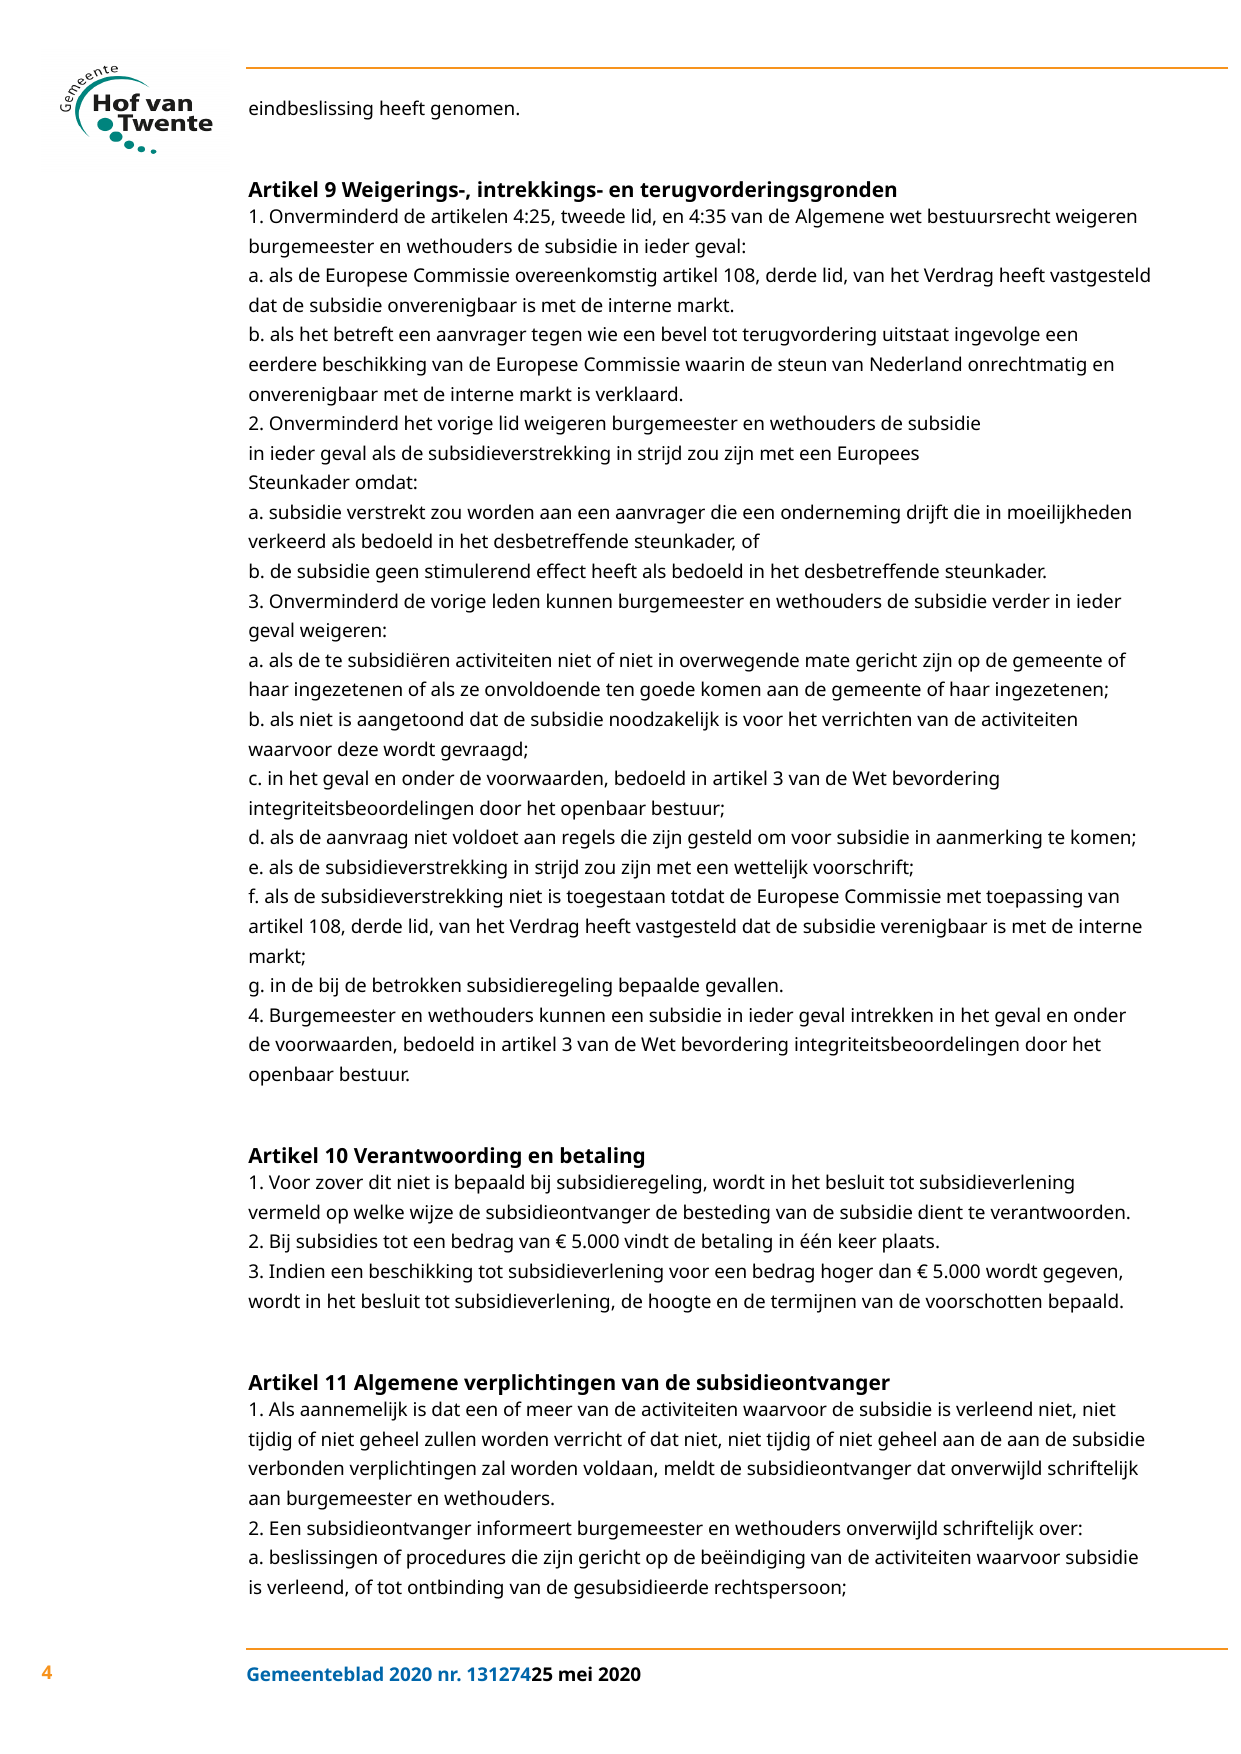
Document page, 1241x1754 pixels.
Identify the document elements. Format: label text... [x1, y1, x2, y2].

text eindbeslissing heeft genomen. [248, 95, 1152, 121]
text 3. Onverminderd de vorige leden kunnen burgemeester en wethouders de subsidie verder in ieder geval weigeren: [248, 588, 1152, 643]
text e. als de subsidieverstrekking in strijd zou zijn met een wettelijk voorschrift; [248, 854, 1152, 880]
text 2. Een subsidieontvanger informeert burgemeester en wethouders onverwijld schriftelijk over: [248, 1515, 1152, 1540]
text Artikel 9 Weigerings-, intrekkings- en terugvorderingsgronden [248, 175, 1152, 203]
text 3. Indien een beschikking tot subsidieverlening voor een bedrag hoger dan € 5.000 wordt gegeven, wordt in het besluit tot subsidieverlening, de hoogte en de termijnen van de voorschotten bepaald. [248, 1258, 1152, 1314]
text Artikel 11 Algemene verplichtingen van de subsidieontvanger [248, 1368, 1152, 1396]
text b. als niet is aangetoond dat de subsidie noodzakelijk is voor het verrichten van de activiteiten waarvoor deze wordt gevraagd; [248, 706, 1152, 761]
text b. de subsidie geen stimulerend effect heeft als bedoeld in het desbetreffende steunkader. [248, 558, 1152, 584]
picture [41, 47, 231, 172]
text c. in het geval en onder de voorwaarden, bedoeld in artikel 3 van de Wet bevordering integriteitsbeoordelingen door het openbaar bestuur; [248, 765, 1152, 821]
text a. subsidie verstrekt zou worden aan een aanvrager die een onderneming drijft die in moeilijkheden verkeerd als bedoeld in het desbetreffende steunkader, of [248, 499, 1152, 554]
text 4. Burgemeester en wethouders kunnen een subsidie in ieder geval intrekken in het geval en onder de voorwaarden, bedoeld in artikel 3 van de Wet bevordering integriteitsbeoordelingen door het openbaar bestuur. [248, 1002, 1152, 1087]
text b. als het betreft een aanvrager tegen wie een bevel tot terugvordering uitstaat ingevolge een eerdere beschikking van de Europese Commissie waarin de steun van Nederland onrechtmatig en onverenigbaar met de interne markt is verklaard. [248, 322, 1152, 406]
text 1. Onverminderd de artikelen 4:25, tweede lid, en 4:35 van de Algemene wet bestuursrecht weigeren burgemeester en wethouders de subsidie in ieder geval: [248, 203, 1152, 258]
text 1. Als aannemelijk is dat een of meer van de activiteiten waarvoor de subsidie is verleend niet, niet tijdig of niet geheel zullen worden verricht of dat niet, niet tijdig of niet geheel aan de aan de subsidie verbonden verplichtingen zal worden voldaan, meldt de subsidieontvanger dat onverwijld schriftelijk aan burgemeester en wethouders. [248, 1396, 1152, 1511]
text a. als de te subsidiëren activiteiten niet of niet in overwegende mate gericht zijn op de gemeente of haar ingezetenen of als ze onvoldoende ten goede komen aan de gemeente of haar ingezetenen; [248, 647, 1152, 702]
text g. in de bij de betrokken subsidieregeling bepaalde gevallen. [248, 972, 1152, 998]
text 2. Bij subsidies tot een bedrag van € 5.000 vindt de betaling in één keer plaats. [248, 1229, 1152, 1254]
text in ieder geval als de subsidieverstrekking in strijd zou zijn met een Europees [248, 440, 1152, 466]
text 2. Onverminderd het vorige lid weigeren burgemeester en wethouders de subsidie [248, 410, 1152, 436]
text Steunkader omdat: [248, 469, 1152, 495]
text f. als de subsidieverstrekking niet is toegestaan totdat de Europese Commissie met toepassing van artikel 108, derde lid, van het Verdrag heeft vastgesteld dat de subsidie verenigbaar is met de interne markt; [248, 884, 1152, 968]
text 1. Voor zover dit niet is bepaald bij subsidieregeling, wordt in het besluit tot subsidieverlening vermeld op welke wijze de subsidieontvanger de besteding van de subsidie dient te verantwoorden. [248, 1169, 1152, 1225]
text a. beslissingen of procedures die zijn gericht op de beëindiging van de activiteiten waarvoor subsidie is verleend, of tot ontbinding van de gesubsidieerde rechtspersoon; [248, 1544, 1152, 1599]
text Artikel 10 Verantwoording en betaling [248, 1141, 1152, 1169]
text d. als de aanvraag niet voldoet aan regels die zijn gesteld om voor subsidie in aanmerking te komen; [248, 824, 1152, 850]
text a. als de Europese Commissie overeenkomstig artikel 108, derde lid, van het Verdrag heeft vastgesteld dat de subsidie onverenigbaar is met de interne markt. [248, 262, 1152, 318]
